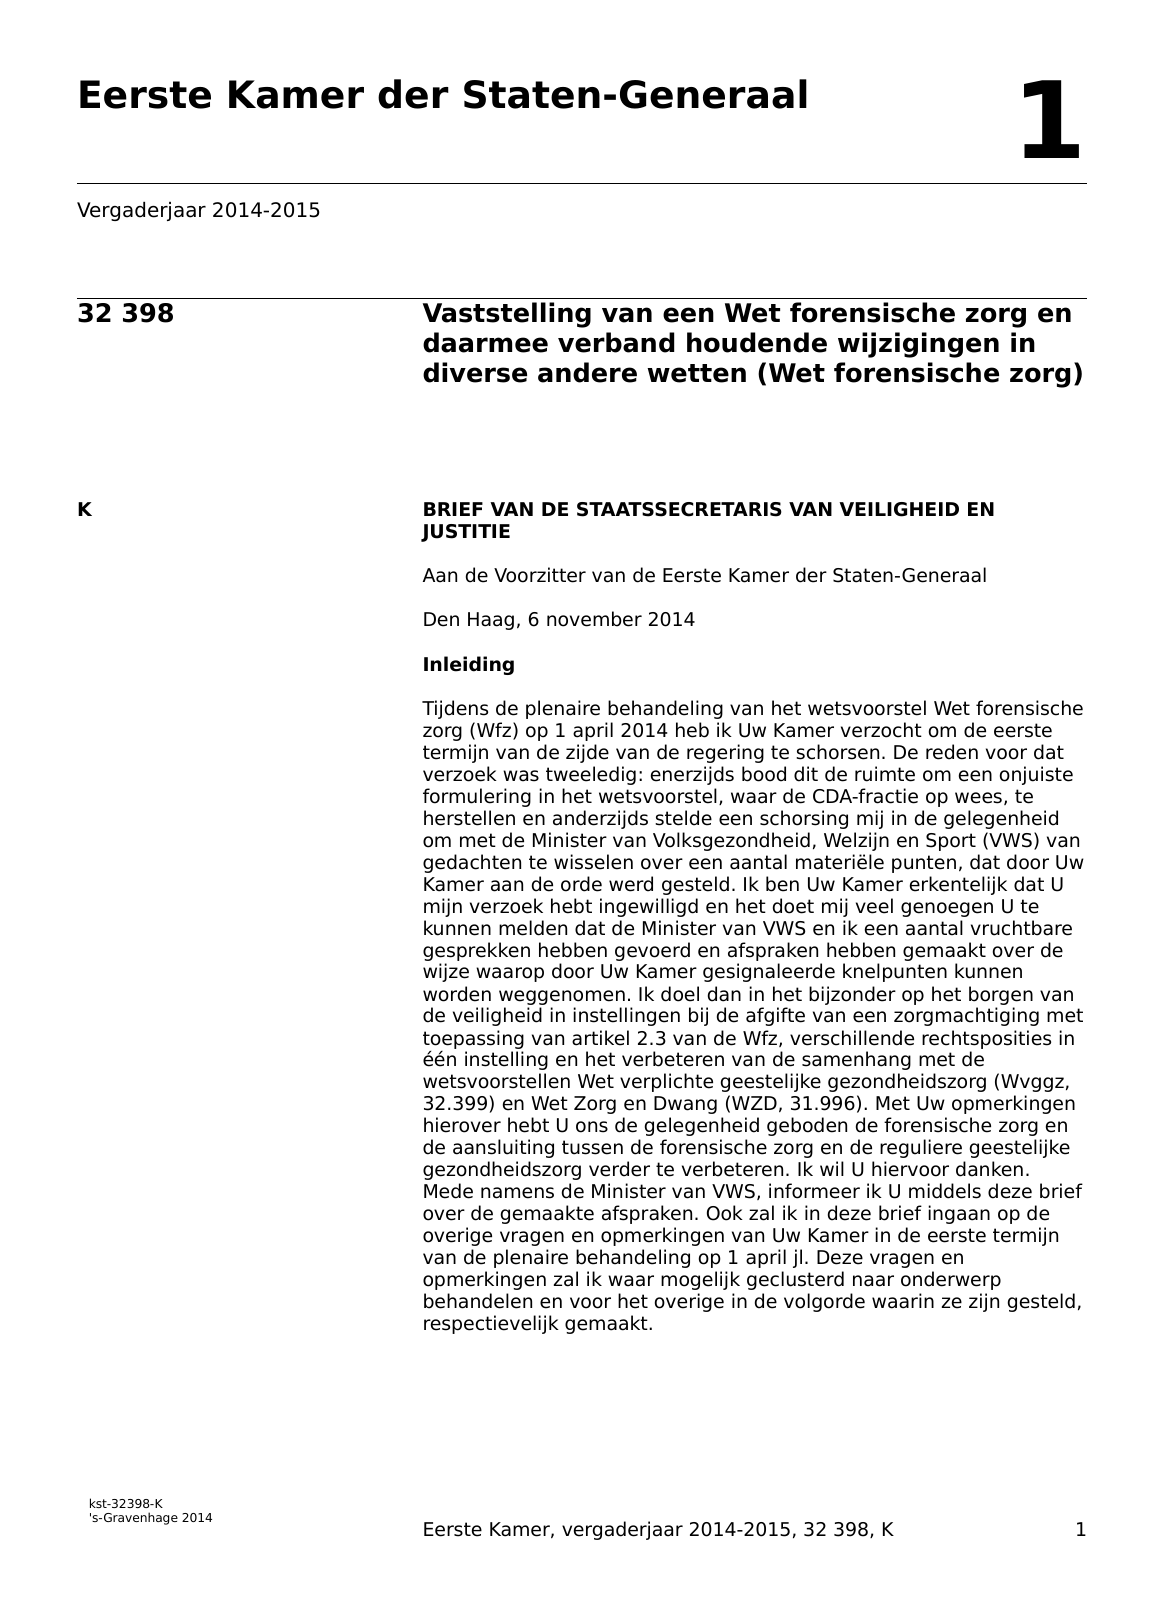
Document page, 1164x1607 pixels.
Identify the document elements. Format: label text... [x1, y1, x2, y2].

subtitle K BRIEF VAN DE STAATSSECRETARIS VAN VEILIGHEID EN JUSTITIE [77, 499, 1087, 543]
table_header 1 [886, 59, 1087, 183]
table_header Eerste Kamer der Staten-Generaal [77, 59, 886, 183]
text 's-Gravenhage 2014 [88, 1511, 323, 1525]
subtitle Inleiding [422, 653, 1087, 676]
text Tijdens de plenaire behandeling van het wetsvoorstel Wet forensische zorg (Wfz) op 1 april 2014 heb ik Uw Kamer verzocht om de eerste termijn van de zijde van de regering te schorsen. De reden voor dat verzoek was tweeledig: enerzijds bood dit de ruimte om een onjuiste formulering in het wetsvoorstel, waar de CDA-fractie op wees, te herstellen en anderzijds stelde een schorsing mij in de gelegenheid om met de Minister van Volksgezondheid, Welzijn en Sport (VWS) van gedachten te wisselen over een aantal materiële punten, dat door Uw Kamer aan de orde werd gesteld. Ik ben Uw Kamer erkentelijk dat U mijn verzoek hebt ingewilligd en het doet mij veel genoegen U te kunnen melden dat de Minister van VWS en ik een aantal vruchtbare gesprekken hebben gevoerd en afspraken hebben gemaakt over de wijze waarop door Uw Kamer gesignaleerde knelpunten kunnen worden weggenomen. Ik doel dan in het bijzonder op het borgen van de veiligheid in instellingen bij de afgifte van een zorgmachtiging met toepassing van artikel 2.3 van de Wfz, verschillende rechtsposities in één instelling en het verbeteren van de samenhang met de wetsvoorstellen Wet verplichte geestelijke gezondheidszorg (Wvggz, 32.399) en Wet Zorg en Dwang (WZD, 31.996). Met Uw opmerkingen hierover hebt U ons de gelegenheid geboden de forensische zorg en de aansluiting tussen de forensische zorg en de reguliere geestelijke gezondheidszorg verder te verbeteren. Ik wil U hiervoor danken. Mede namens de Minister van VWS, informeer ik U middels deze brief over de gemaakte afspraken. Ook zal ik in deze brief ingaan op de overige vragen en opmerkingen van Uw Kamer in de eerste termijn van de plenaire behandeling op 1 april jl. Deze vragen en opmerkingen zal ik waar mogelijk geclusterd naar onderwerp behandelen en voor het overige in de volgorde waarin ze zijn gesteld, respectievelijk gemaakt. [422, 698, 1087, 1335]
text kst-32398-K [88, 1497, 323, 1511]
text Den Haag, 6 november 2014 [422, 609, 1087, 631]
text Aan de Voorzitter van de Eerste Kamer der Staten-Generaal [422, 565, 1087, 587]
table_cell Vergaderjaar 2014-2015 [77, 184, 1087, 298]
subtitle 32 398 Vaststelling van een Wet forensische zorg en daarmee verband houdende wijzigingen in diverse andere wetten (Wet forensische zorg) [77, 299, 1087, 388]
